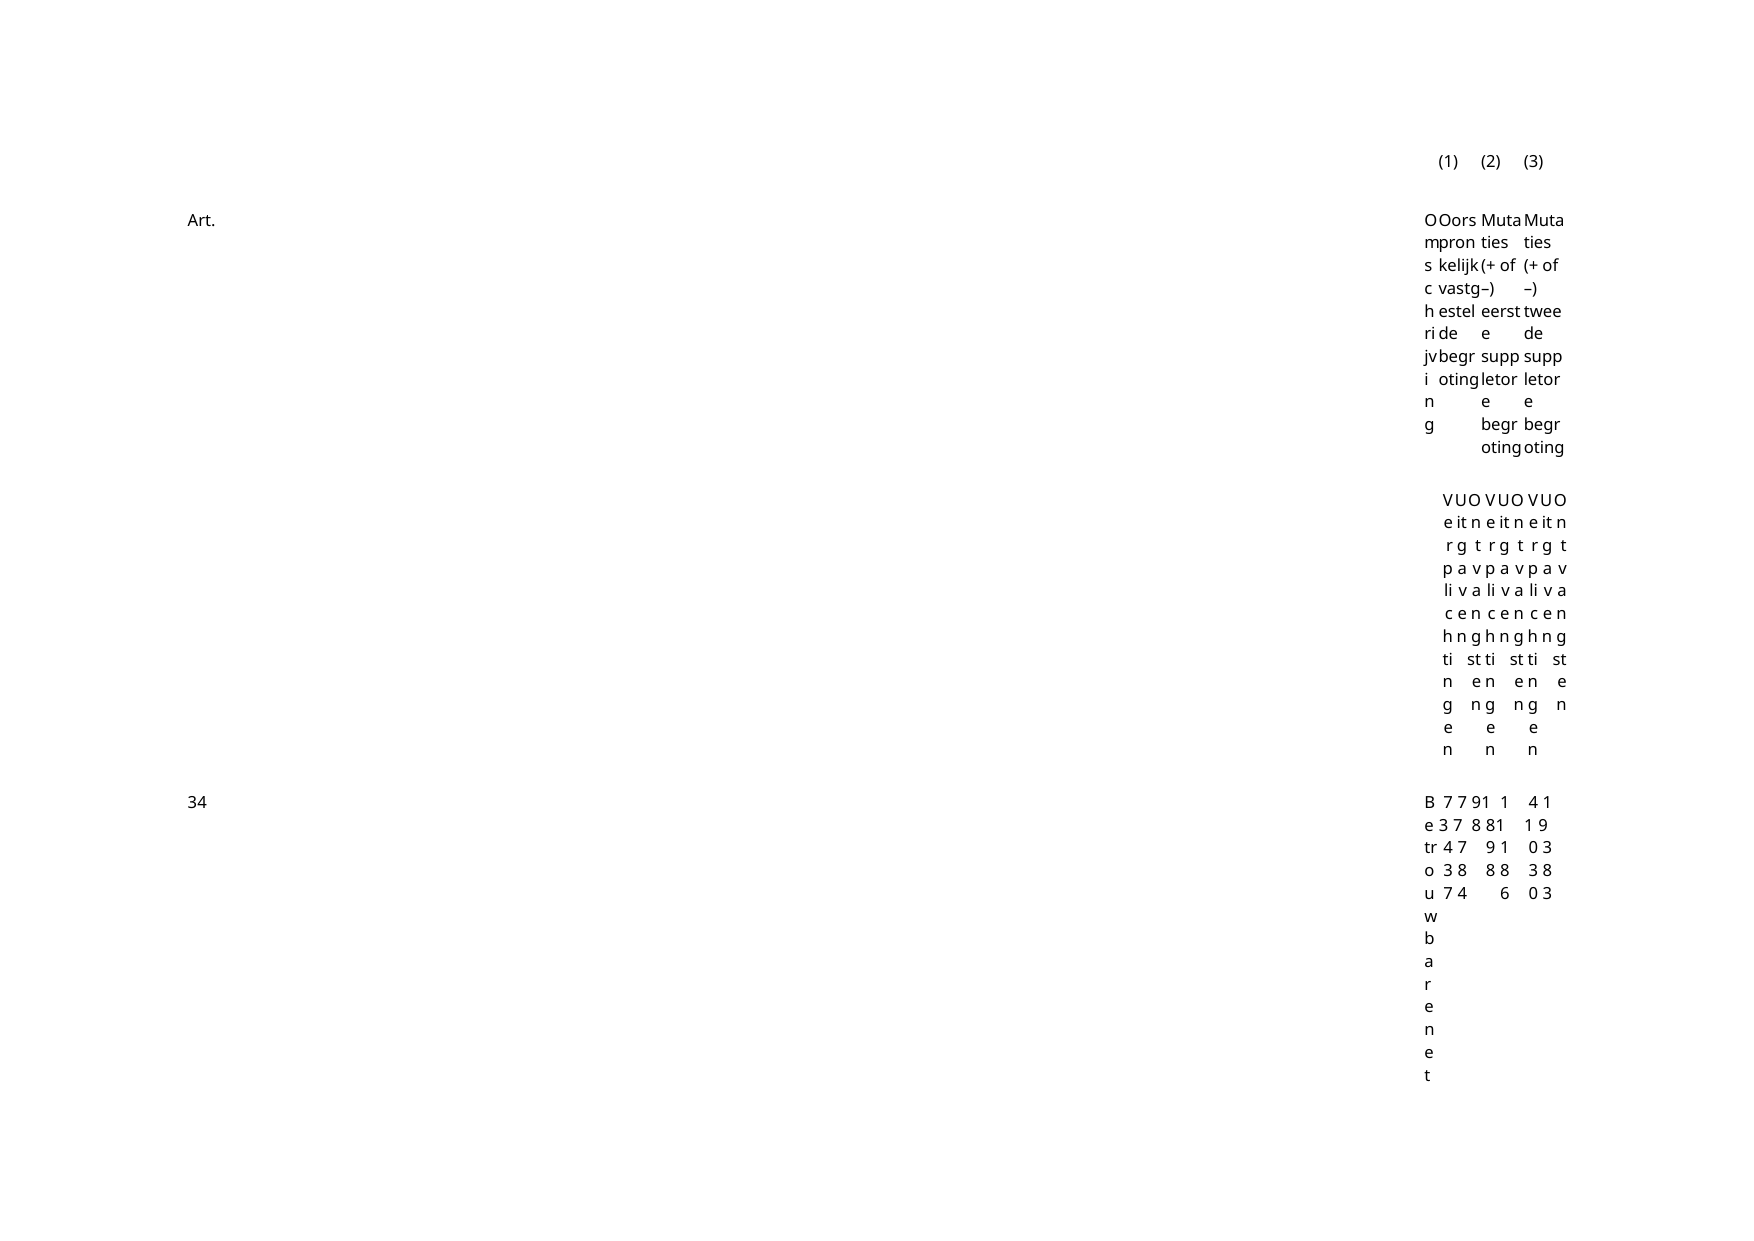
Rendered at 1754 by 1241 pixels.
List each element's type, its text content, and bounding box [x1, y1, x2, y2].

table_cell Uitgaven [1538, 488, 1552, 791]
table_cell [1424, 488, 1438, 791]
table_cell Omschrijving [1424, 209, 1438, 488]
table_header (1) [1438, 150, 1481, 208]
table_cell Verplichtingen [1438, 488, 1452, 791]
table_cell 73 437 [1438, 791, 1452, 1086]
table_cell Mutaties (+ of –) tweede suppletore begroting [1524, 209, 1566, 488]
table_cell [188, 488, 1424, 791]
table_cell Ontvangsten [1509, 488, 1523, 791]
table_cell Mutaties (+ of –) eerste suppletore begroting [1481, 209, 1523, 488]
table_cell Verplichtingen [1524, 488, 1538, 791]
table_cell 1 898 [1481, 791, 1495, 1086]
table_cell 98 [1467, 791, 1481, 1086]
table_cell Ontvangsten [1467, 488, 1481, 791]
table_cell 34 [188, 791, 1424, 1086]
table_cell 77 784 [1453, 791, 1467, 1086]
table_cell [1552, 791, 1566, 1086]
table_cell Betrouwbare net [1424, 791, 1438, 1086]
table_cell 11 186 [1495, 791, 1509, 1086]
table_cell Uitgaven [1495, 488, 1509, 791]
table_cell [1509, 791, 1523, 1086]
table_cell Art. [188, 209, 1424, 488]
table_cell 41 030 [1524, 791, 1538, 1086]
table_cell 19 383 [1538, 791, 1552, 1086]
table_header (2) [1481, 150, 1523, 208]
table_header [1424, 150, 1438, 208]
table_cell Uitgaven [1453, 488, 1467, 791]
table_cell Oorspronkelijk vastgestelde begroting [1438, 209, 1481, 488]
table_cell Verplichtingen [1481, 488, 1495, 791]
table_header (3) [1524, 150, 1566, 208]
table_cell Ontvangsten [1552, 488, 1566, 791]
table_header [188, 150, 1424, 208]
